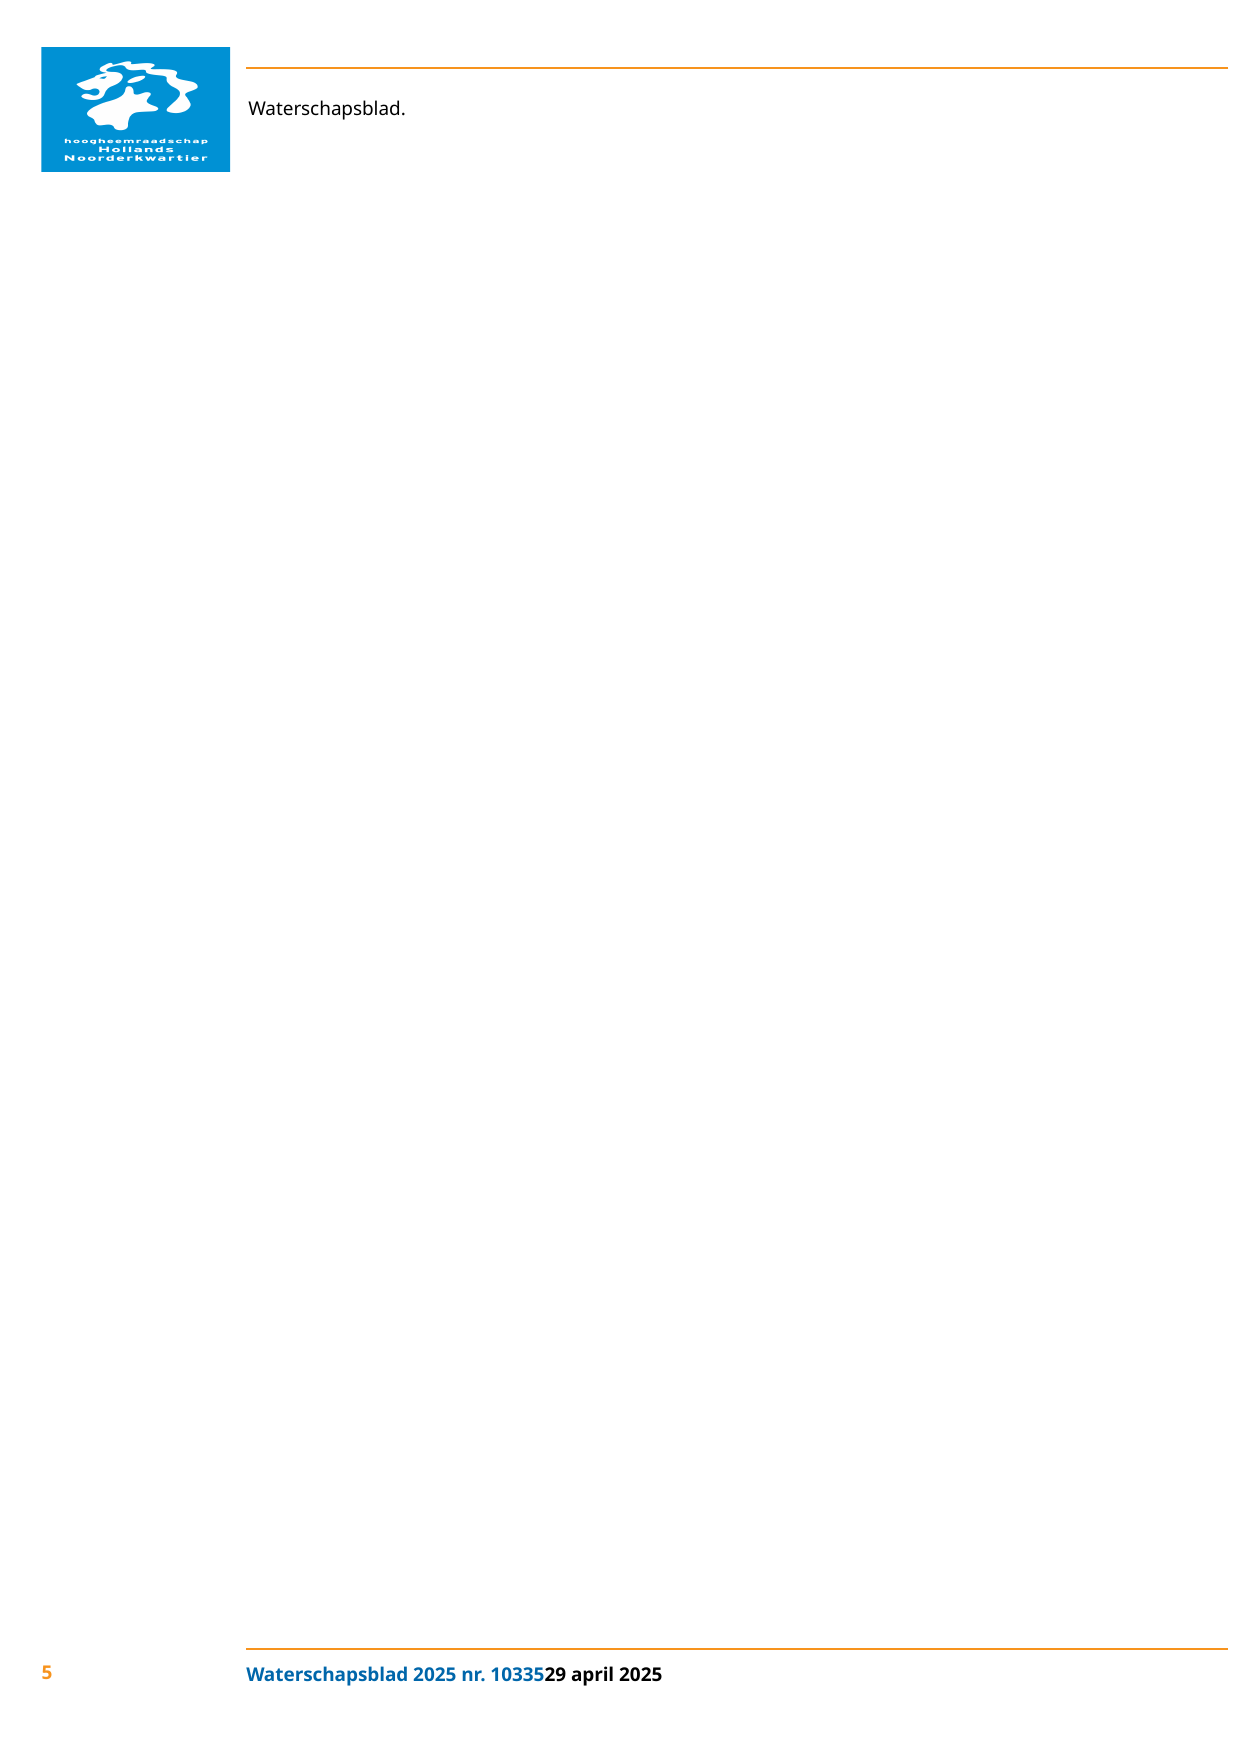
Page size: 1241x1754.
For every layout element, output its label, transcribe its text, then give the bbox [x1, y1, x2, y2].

picture [88, 87, 157, 130]
picture [129, 76, 144, 82]
text Waterschapsblad. [248, 95, 1152, 121]
picture [78, 64, 122, 99]
picture [118, 62, 197, 112]
